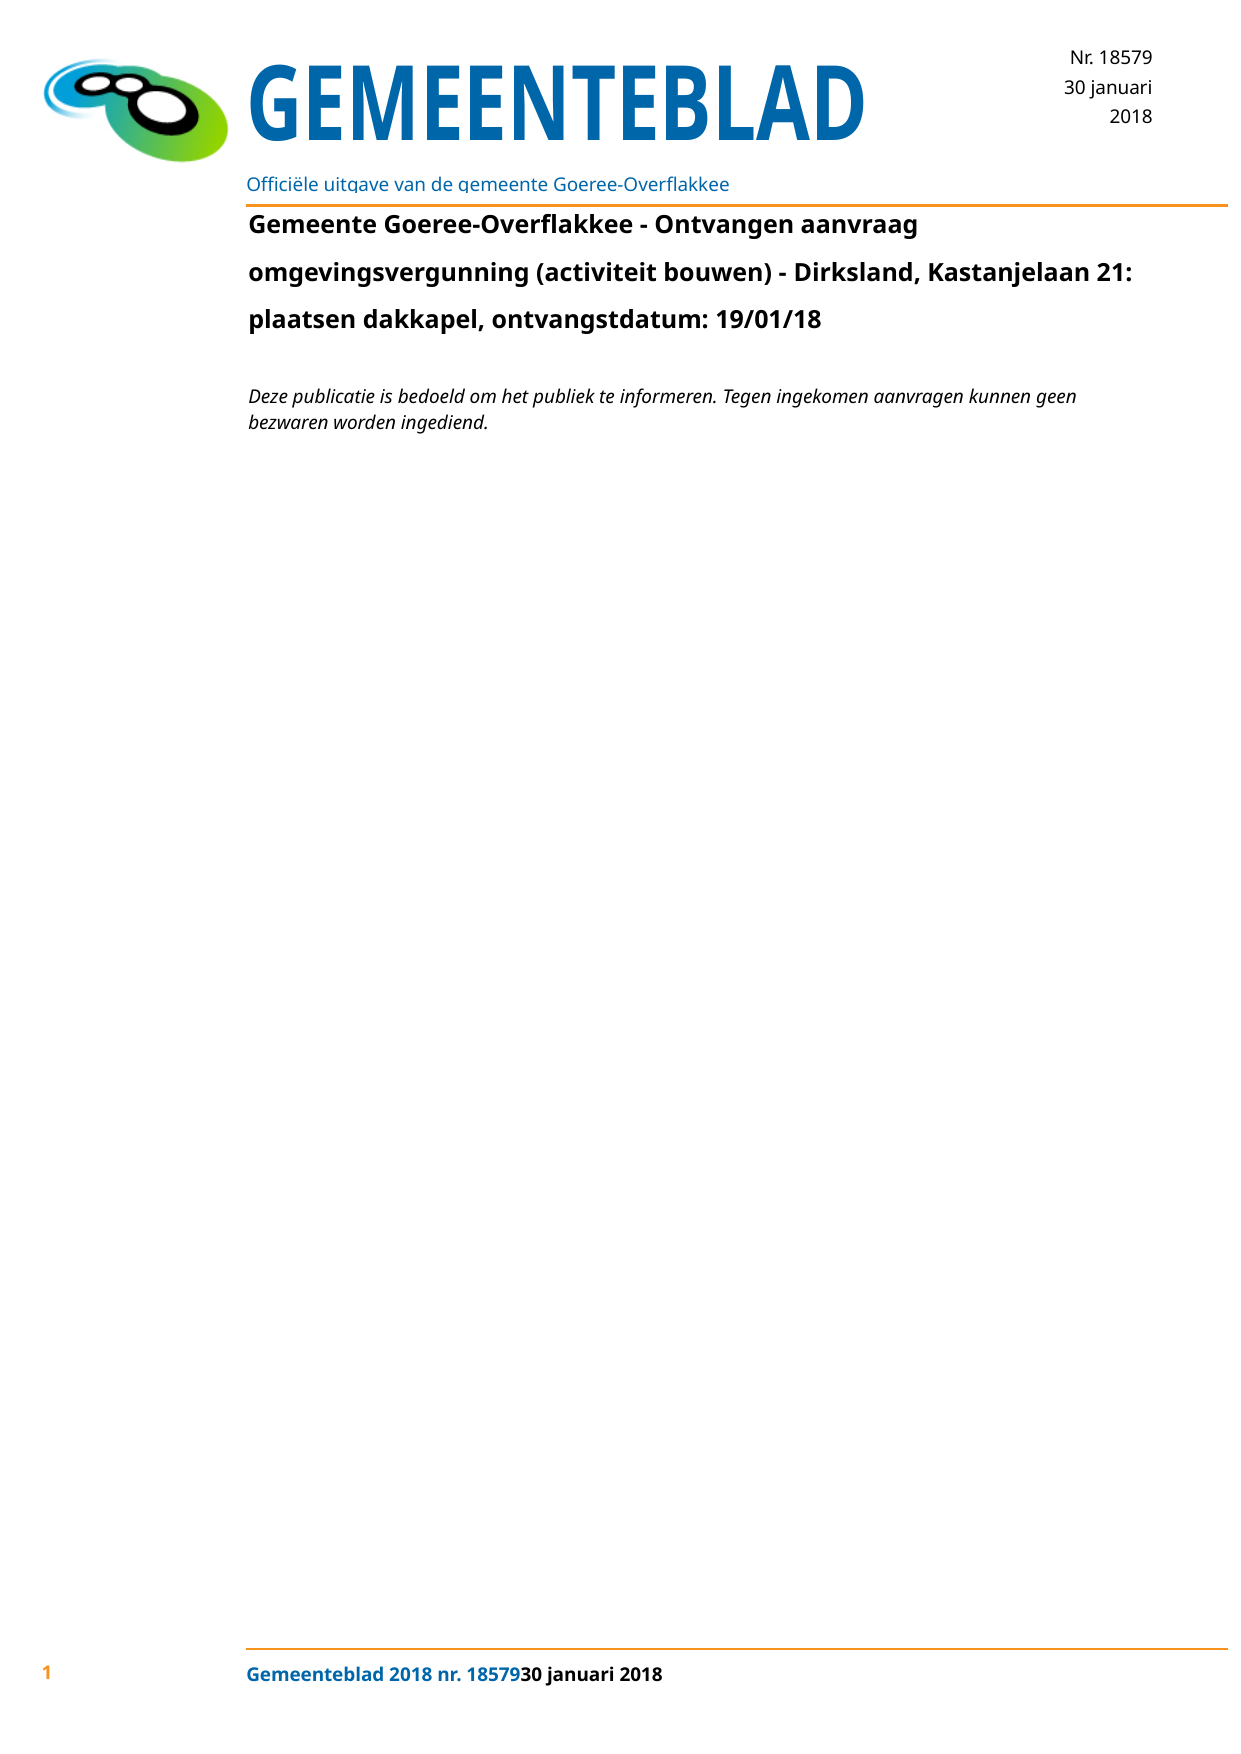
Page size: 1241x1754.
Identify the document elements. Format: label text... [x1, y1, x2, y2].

text Deze publicatie is bedoeld om het publiek te informeren. Tegen ingekomen aanvragen kunnen geen bezwaren worden ingediend. [248, 384, 1152, 435]
picture [41, 47, 231, 172]
text Gemeente Goeree-Overflakkee - Ontvangen aanvraag omgevingsvergunning (activiteit bouwen) - Dirksland, Kastanjelaan 21: plaatsen dakkapel, ontvangstdatum: 19/01/18 [248, 207, 1152, 336]
